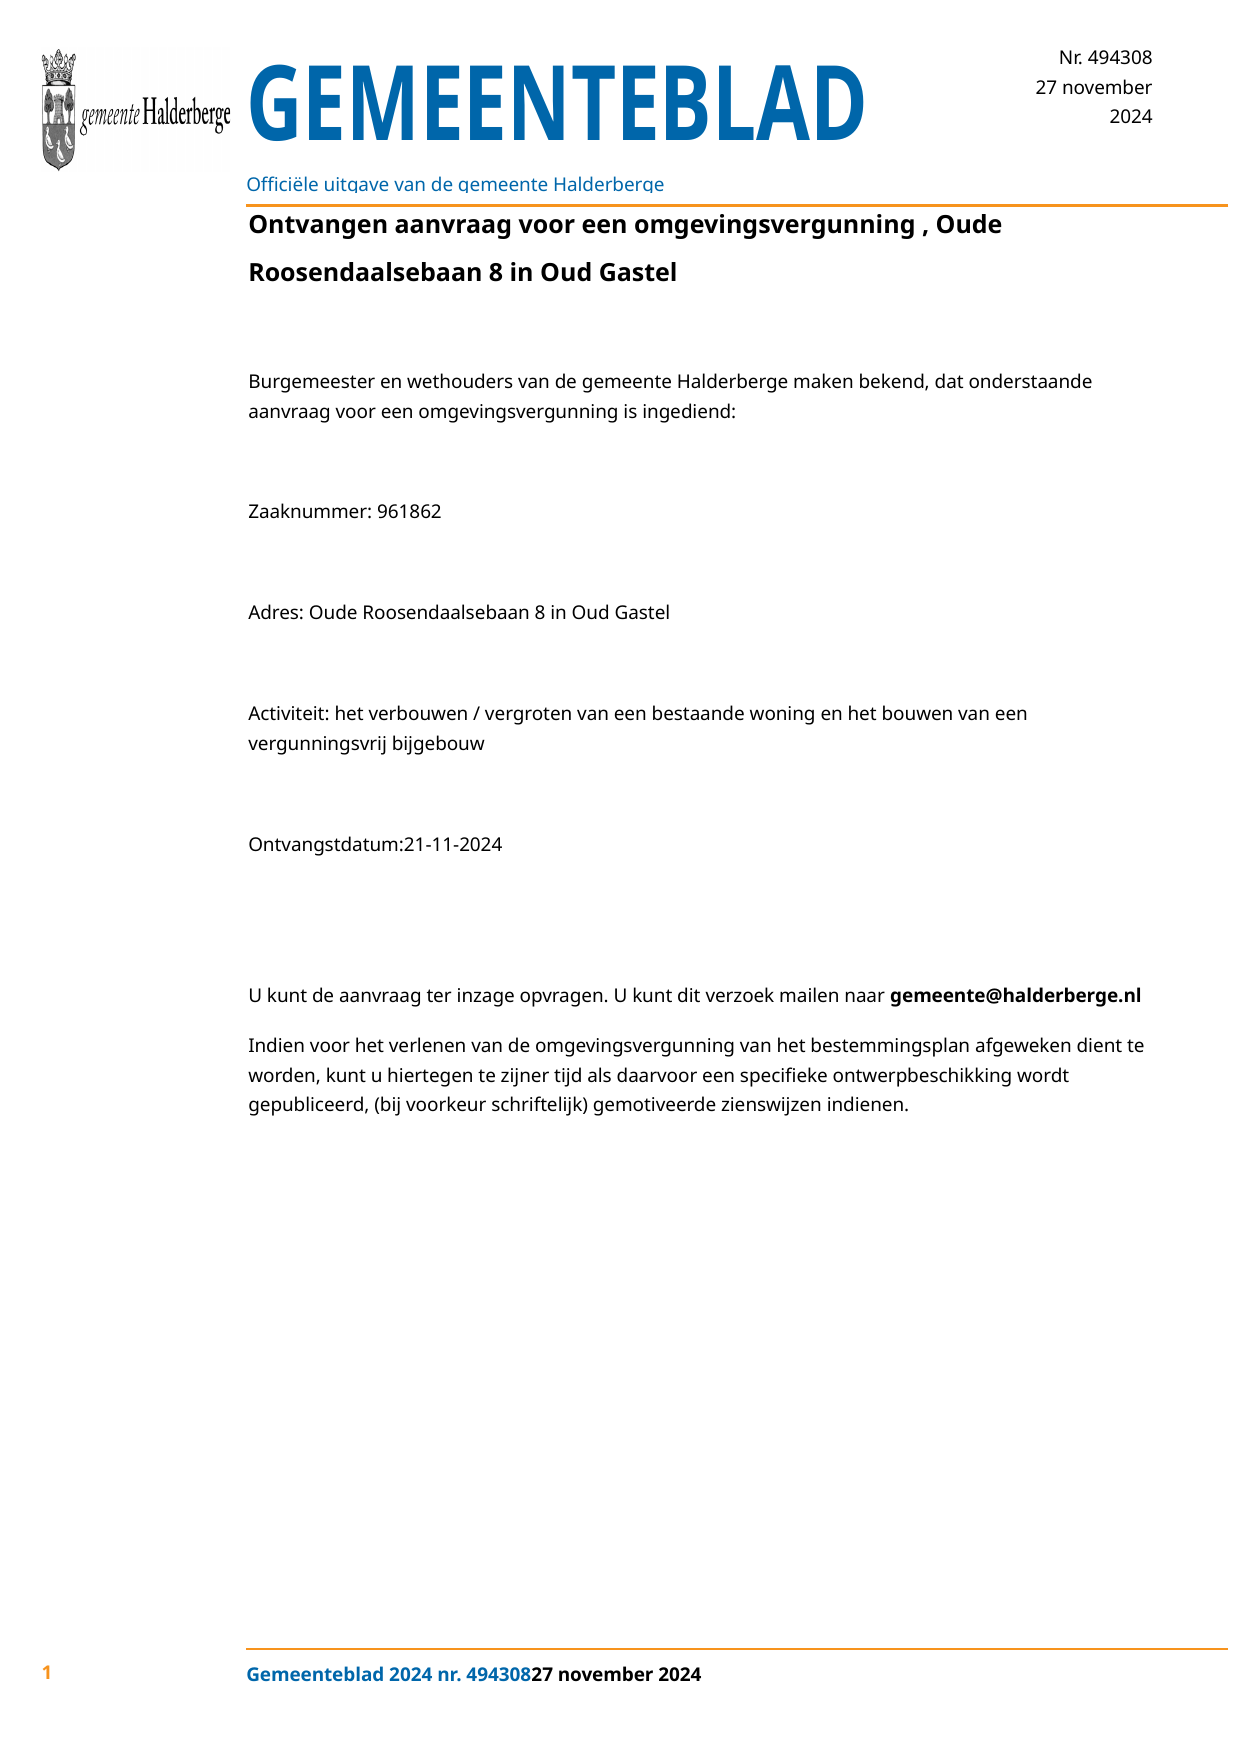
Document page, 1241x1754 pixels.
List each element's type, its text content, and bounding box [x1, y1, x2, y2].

text Indien voor het verlenen van de omgevingsvergunning van het bestemmingsplan afgeweken dient te worden, kunt u hiertegen te zijner tijd als daarvoor een specifieke ontwerpbeschikking wordt gepubliceerd, (bij voorkeur schriftelijk) gemotiveerde zienswijzen indienen. [248, 1032, 1152, 1117]
text U kunt de aanvraag ter inzage opvragen. U kunt dit verzoek mailen naar gemeente@halderberge.nl [248, 982, 1152, 1008]
text Zaaknummer: 961862 [248, 499, 1152, 524]
text Burgemeester en wethouders van de gemeente Halderberge maken bekend, dat onderstaande aanvraag voor een omgevingsvergunning is ingediend: [248, 368, 1152, 424]
text Ontvangen aanvraag voor een omgevingsvergunning , Oude Roosendaalsebaan 8 in Oud Gastel [248, 207, 1152, 288]
picture [41, 47, 231, 172]
text Ontvangstdatum:21-11-2024 [248, 831, 1152, 857]
text Adres: Oude Roosendaalsebaan 8 in Oud Gastel [248, 599, 1152, 625]
text Activiteit: het verbouwen / vergroten van een bestaande woning en het bouwen van een vergunningsvrij bijgebouw [248, 700, 1152, 756]
